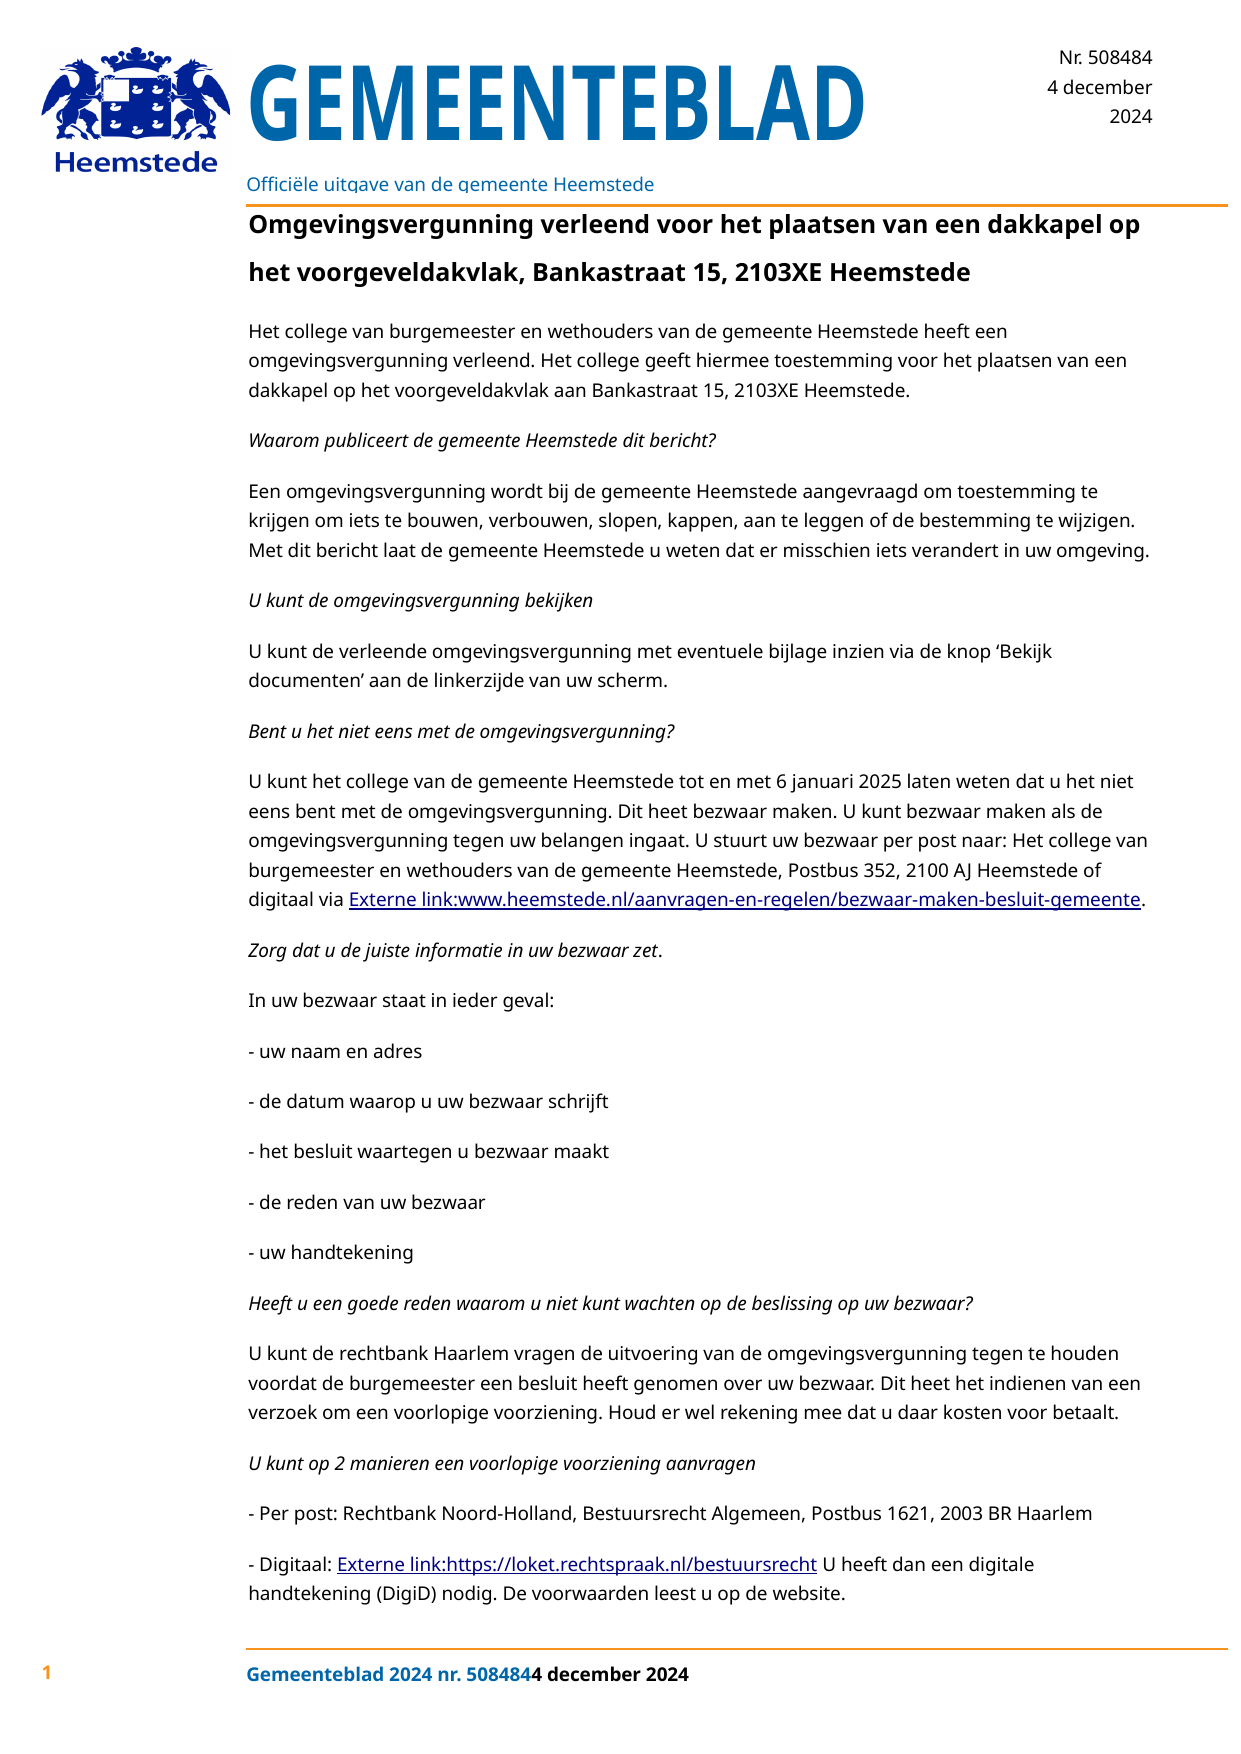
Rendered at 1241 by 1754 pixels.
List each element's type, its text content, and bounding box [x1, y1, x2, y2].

text In uw bezwaar staat in ieder geval: [248, 987, 1152, 1013]
text - uw naam en adres [248, 1038, 1152, 1064]
text - Digitaal: Externe link:https://loket.rechtspraak.nl/bestuursrecht U heeft dan een digitale handtekening (DigiD) nodig. De voorwaarden leest u op de website. [248, 1551, 1152, 1606]
text U kunt op 2 manieren een voorlopige voorziening aanvragen [248, 1450, 1152, 1476]
text U kunt de omgevingsvergunning bekijken [248, 587, 1152, 613]
picture [41, 47, 231, 172]
text Het college van burgemeester en wethouders van de gemeente Heemstede heeft een omgevingsvergunning verleend. Het college geeft hiermee toestemming voor het plaatsen van een dakkapel op het voorgeveldakvlak aan Bankastraat 15, 2103XE Heemstede. [248, 318, 1152, 403]
text U kunt het college van de gemeente Heemstede tot en met 6 januari 2025 laten weten dat u het niet eens bent met de omgevingsvergunning. Dit heet bezwaar maken. U kunt bezwaar maken als de omgevingsvergunning tegen uw belangen ingaat. U stuurt uw bezwaar per post naar: Het college van burgemeester en wethouders van de gemeente Heemstede, Postbus 352, 2100 AJ Heemstede of digitaal via Externe link:www.heemstede.nl/aanvragen-en-regelen/bezwaar-maken-besluit-gemeente. [248, 768, 1152, 912]
text Heeft u een goede reden waarom u niet kunt wachten op de beslissing op uw bezwaar? [248, 1290, 1152, 1316]
text U kunt de verleende omgevingsvergunning met eventuele bijlage inzien via de knop ‘Bekijk documenten’ aan de linkerzijde van uw scherm. [248, 638, 1152, 693]
text Een omgevingsvergunning wordt bij de gemeente Heemstede aangevraagd om toestemming te krijgen om iets te bouwen, verbouwen, slopen, kappen, aan te leggen of de bestemming te wijzigen. Met dit bericht laat de gemeente Heemstede u weten dat er misschien iets verandert in uw omgeving. [248, 478, 1152, 563]
text - de datum waarop u uw bezwaar schrijft [248, 1088, 1152, 1114]
text Omgevingsvergunning verleend voor het plaatsen van een dakkapel op het voorgeveldakvlak, Bankastraat 15, 2103XE Heemstede [248, 207, 1152, 288]
text U kunt de rechtbank Haarlem vragen de uitvoering van de omgevingsvergunning tegen te houden voordat de burgemeester een besluit heeft genomen over uw bezwaar. Dit heet het indienen van een verzoek om een voorlopige voorziening. Houd er wel rekening mee dat u daar kosten voor betaalt. [248, 1340, 1152, 1425]
text Waarom publiceert de gemeente Heemstede dit bericht? [248, 427, 1152, 453]
text - uw handtekening [248, 1239, 1152, 1265]
text - het besluit waartegen u bezwaar maakt [248, 1139, 1152, 1164]
text - Per post: Rechtbank Noord-Holland, Bestuursrecht Algemeen, Postbus 1621, 2003 BR Haarlem [248, 1500, 1152, 1526]
text Zorg dat u de juiste informatie in uw bezwaar zet. [248, 937, 1152, 963]
text Bent u het niet eens met de omgevingsvergunning? [248, 718, 1152, 744]
text - de reden van uw bezwaar [248, 1189, 1152, 1215]
